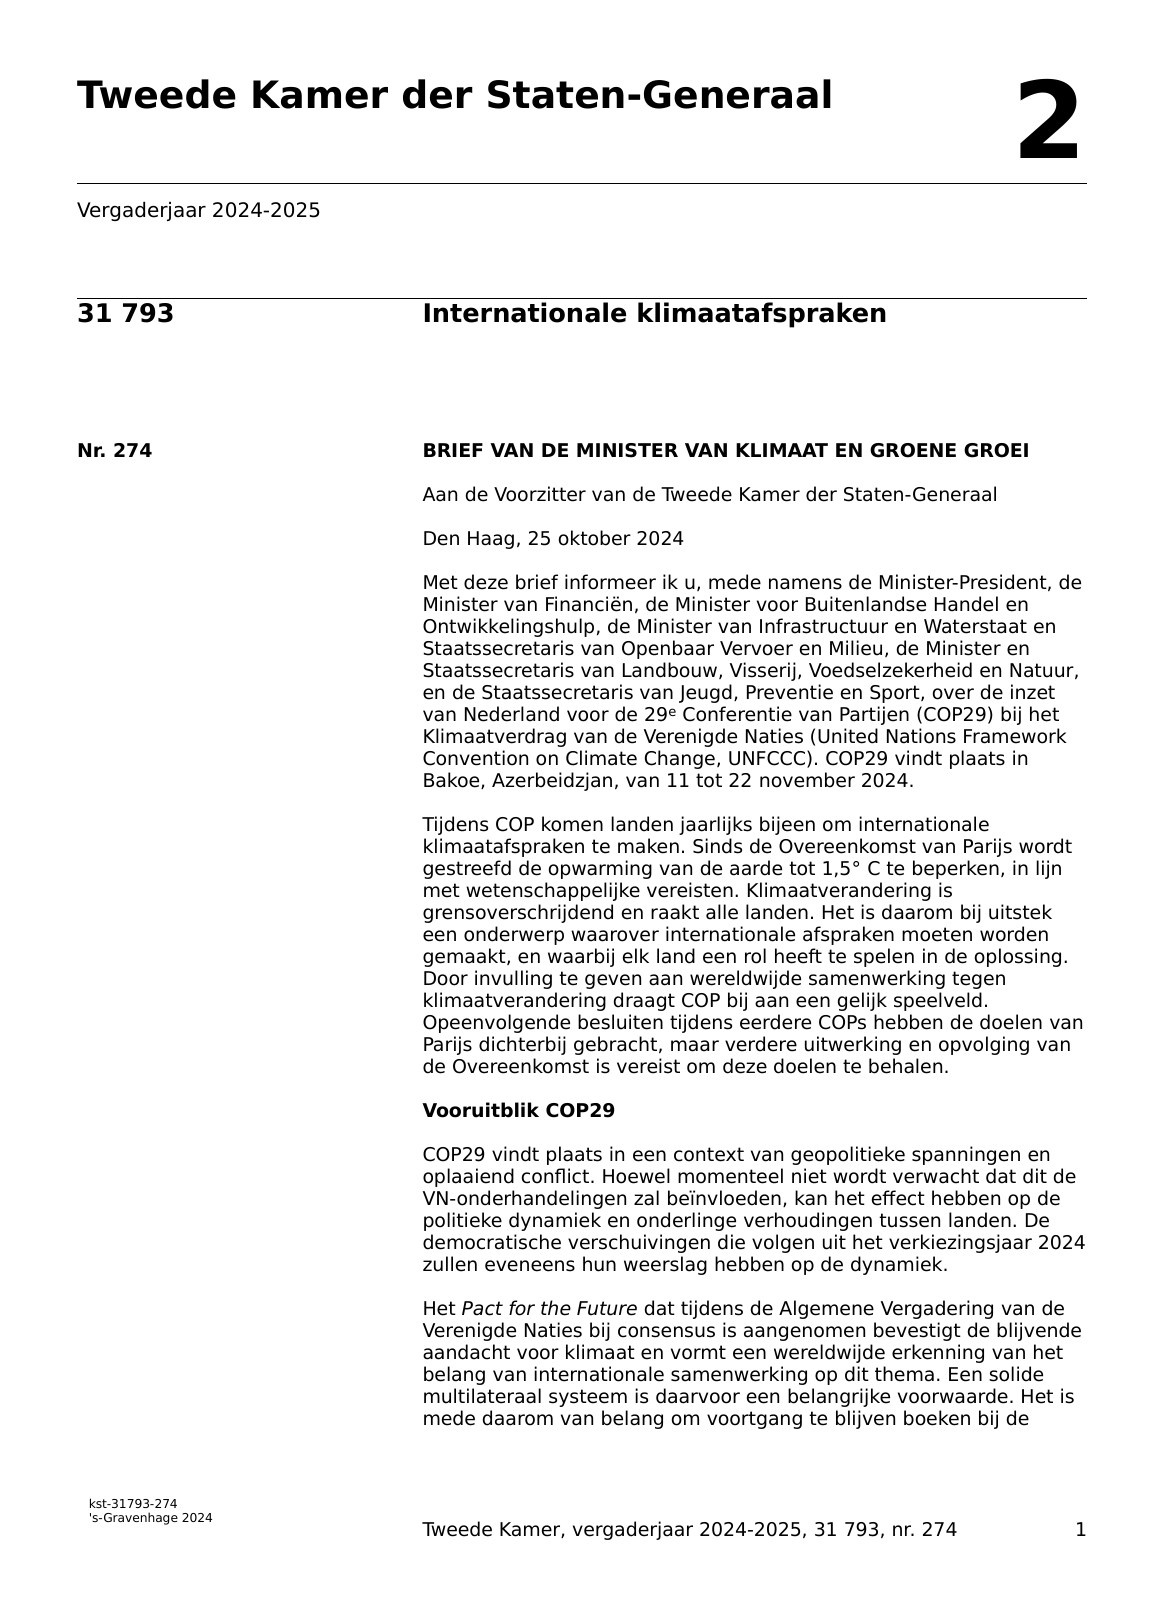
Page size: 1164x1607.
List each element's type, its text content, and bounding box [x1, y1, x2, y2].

text Met deze brief informeer ik u, mede namens de Minister-President, de Minister van Financiën, de Minister voor Buitenlandse Handel en Ontwikkelingshulp, de Minister van Infrastructuur en Waterstaat en Staatssecretaris van Openbaar Vervoer en Milieu, de Minister en Staatssecretaris van Landbouw, Visserij, Voedselzekerheid en Natuur, en de Staatssecretaris van Jeugd, Preventie en Sport, over de inzet van Nederland voor de 29e Conferentie van Partijen (COP29) bij het Klimaatverdrag van de Verenigde Naties (United Nations Framework Convention on Climate Change, UNFCCC). COP29 vindt plaats in Bakoe, Azerbeidzjan, van 11 tot 22 november 2024. [422, 572, 1087, 792]
subtitle Vooruitblik COP29 [422, 1100, 1087, 1122]
text Aan de Voorzitter van de Tweede Kamer der Staten-Generaal [422, 484, 1087, 506]
text Den Haag, 25 oktober 2024 [422, 528, 1087, 550]
table_header Tweede Kamer der Staten-Generaal [77, 59, 886, 183]
text COP29 vindt plaats in een context van geopolitieke spanningen en oplaaiend conflict. Hoewel momenteel niet wordt verwacht dat dit de VN-onderhandelingen zal beïnvloeden, kan het effect hebben op de politieke dynamiek en onderlinge verhoudingen tussen landen. De democratische verschuivingen die volgen uit het verkiezingsjaar 2024 zullen eveneens hun weerslag hebben op de dynamiek. [422, 1144, 1087, 1276]
text Het Pact for the Future dat tijdens de Algemene Vergadering van de Verenigde Naties bij consensus is aangenomen bevestigt de blijvende aandacht voor klimaat en vormt een wereldwijde erkenning van het belang van internationale samenwerking op dit thema. Een solide multilateraal systeem is daarvoor een belangrijke voorwaarde. Het is mede daarom van belang om voortgang te blijven boeken bij de [422, 1298, 1087, 1430]
table_header 2 [886, 59, 1087, 183]
table_cell Vergaderjaar 2024-2025 [77, 184, 1087, 298]
text kst-31793-274 [88, 1497, 323, 1511]
text 's-Gravenhage 2024 [88, 1511, 323, 1525]
subtitle Nr. 274 BRIEF VAN DE MINISTER VAN KLIMAAT EN GROENE GROEI [77, 440, 1087, 462]
text Tijdens COP komen landen jaarlijks bijeen om internationale klimaatafspraken te maken. Sinds de Overeenkomst van Parijs wordt gestreefd de opwarming van de aarde tot 1,5° C te beperken, in lijn met wetenschappelijke vereisten. Klimaatverandering is grensoverschrijdend en raakt alle landen. Het is daarom bij uitstek een onderwerp waarover internationale afspraken moeten worden gemaakt, en waarbij elk land een rol heeft te spelen in de oplossing. Door invulling te geven aan wereldwijde samenwerking tegen klimaatverandering draagt COP bij aan een gelijk speelveld. Opeenvolgende besluiten tijdens eerdere COPs hebben de doelen van Parijs dichterbij gebracht, maar verdere uitwerking en opvolging van de Overeenkomst is vereist om deze doelen te behalen. [422, 814, 1087, 1078]
subtitle 31 793 Internationale klimaatafspraken [77, 299, 1087, 329]
